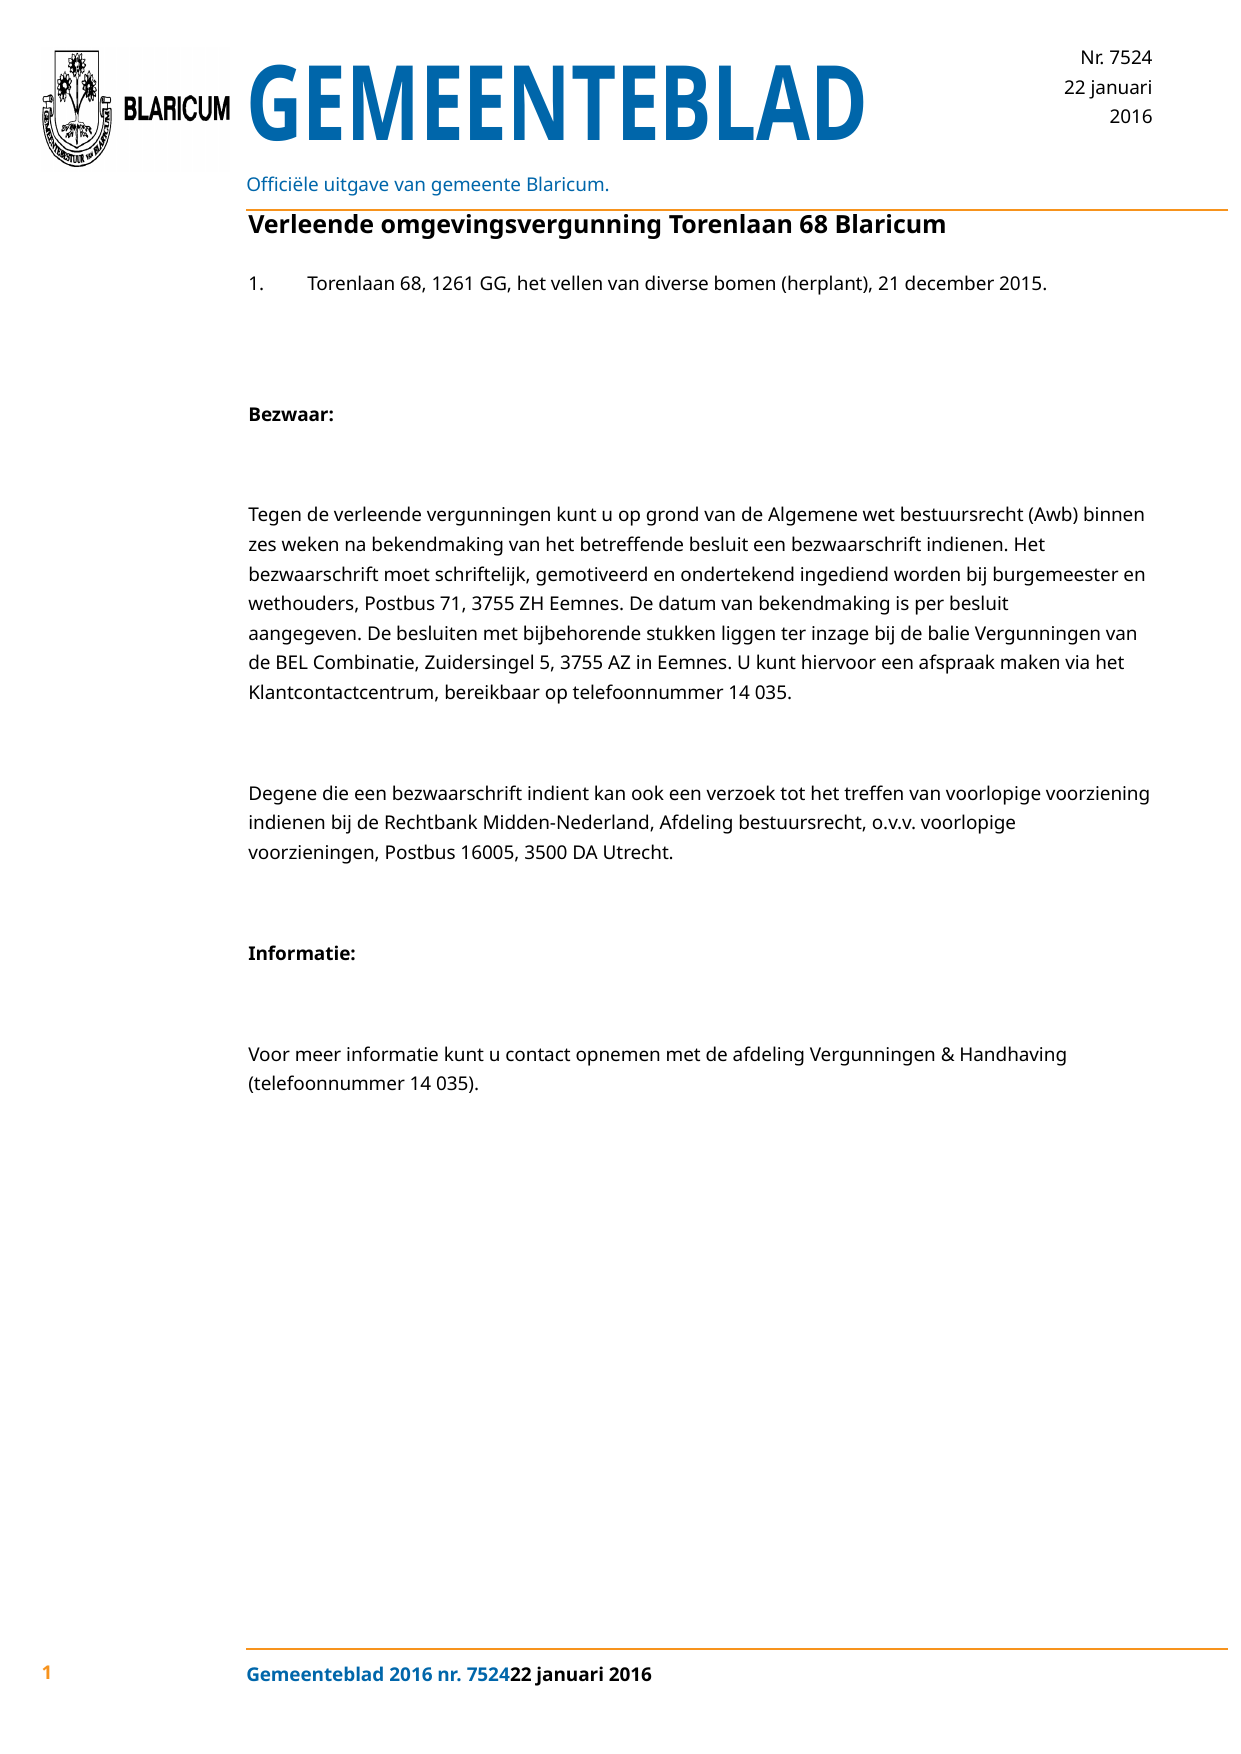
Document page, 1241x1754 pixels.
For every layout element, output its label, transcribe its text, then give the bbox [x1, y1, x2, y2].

text Tegen de verleende vergunningen kunt u op grond van de Algemene wet bestuursrecht (Awb) binnen zes weken na bekendmaking van het betreffende besluit een bezwaarschrift indienen. Het bezwaarschrift moet schriftelijk, gemotiveerd en ondertekend ingediend worden bij burgemeester en wethouders, Postbus 71, 3755 ZH Eemnes. De datum van bekendmaking is per besluit aangegeven. De besluiten met bijbehorende stukken liggen ter inzage bij de balie Vergunningen van de BEL Combinatie, Zuidersingel 5, 3755 AZ in Eemnes. U kunt hiervoor een afspraak maken via het Klantcontactcentrum, bereikbaar op telefoonnummer 14 035. [248, 502, 1152, 705]
list Torenlaan 68, 1261 GG, het vellen van diverse bomen (herplant), 21 december 2015. [248, 270, 1152, 296]
text Degene die een bezwaarschrift indient kan ook een verzoek tot het treffen van voorlopige voorziening indienen bij de Rechtbank Midden-Nederland, Afdeling bestuursrecht, o.v.v. voorlopige voorzieningen, Postbus 16005, 3500 DA Utrecht. [248, 780, 1152, 865]
text Informatie: [248, 940, 1152, 966]
text Bezwaar: [248, 401, 1152, 426]
picture [41, 47, 231, 172]
text Verleende omgevingsvergunning Torenlaan 68 Blaricum [248, 211, 1152, 241]
text Voor meer informatie kunt u contact opnemen met de afdeling Vergunningen & Handhaving (telefoonnummer 14 035). [248, 1041, 1152, 1096]
